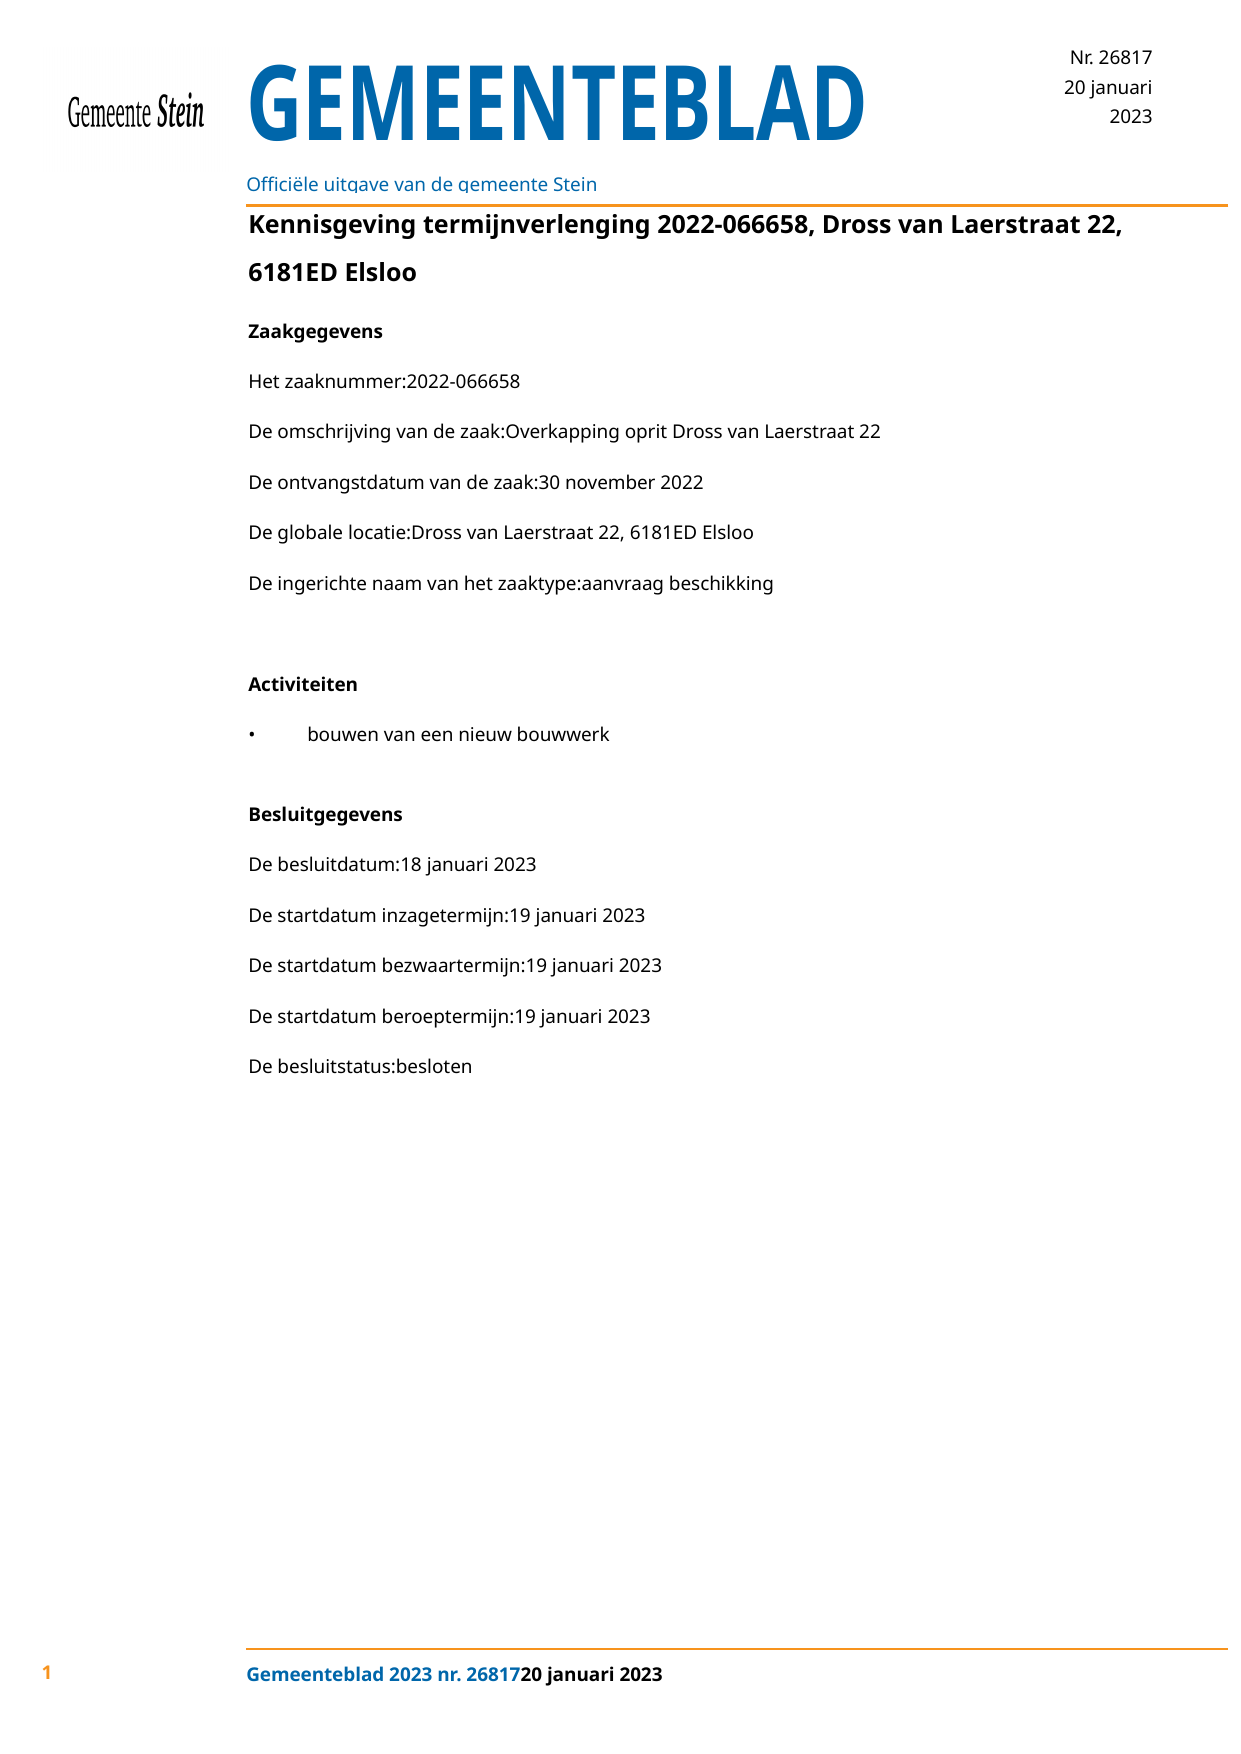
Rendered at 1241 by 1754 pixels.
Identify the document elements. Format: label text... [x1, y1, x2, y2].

list bouwen van een nieuw bouwwerk [248, 721, 1152, 747]
text Kennisgeving termijnverlenging 2022-066658, Dross van Laerstraat 22, 6181ED Elsloo [248, 207, 1152, 288]
text De ontvangstdatum van de zaak:30 november 2022 [248, 469, 1152, 495]
text De besluitdatum:18 januari 2023 [248, 852, 1152, 877]
text Zaakgegevens [248, 318, 1152, 344]
text De startdatum bezwaartermijn:19 januari 2023 [248, 952, 1152, 978]
picture [41, 47, 231, 172]
text De ingerichte naam van het zaaktype:aanvraag beschikking [248, 570, 1152, 596]
text Activiteiten [248, 671, 1152, 697]
text De startdatum inzagetermijn:19 januari 2023 [248, 902, 1152, 928]
text De globale locatie:Dross van Laerstraat 22, 6181ED Elsloo [248, 519, 1152, 545]
text De startdatum beroeptermijn:19 januari 2023 [248, 1003, 1152, 1029]
text De besluitstatus:besloten [248, 1053, 1152, 1079]
text Het zaaknummer:2022-066658 [248, 368, 1152, 394]
text De omschrijving van de zaak:Overkapping oprit Dross van Laerstraat 22 [248, 419, 1152, 444]
text Besluitgegevens [248, 801, 1152, 827]
